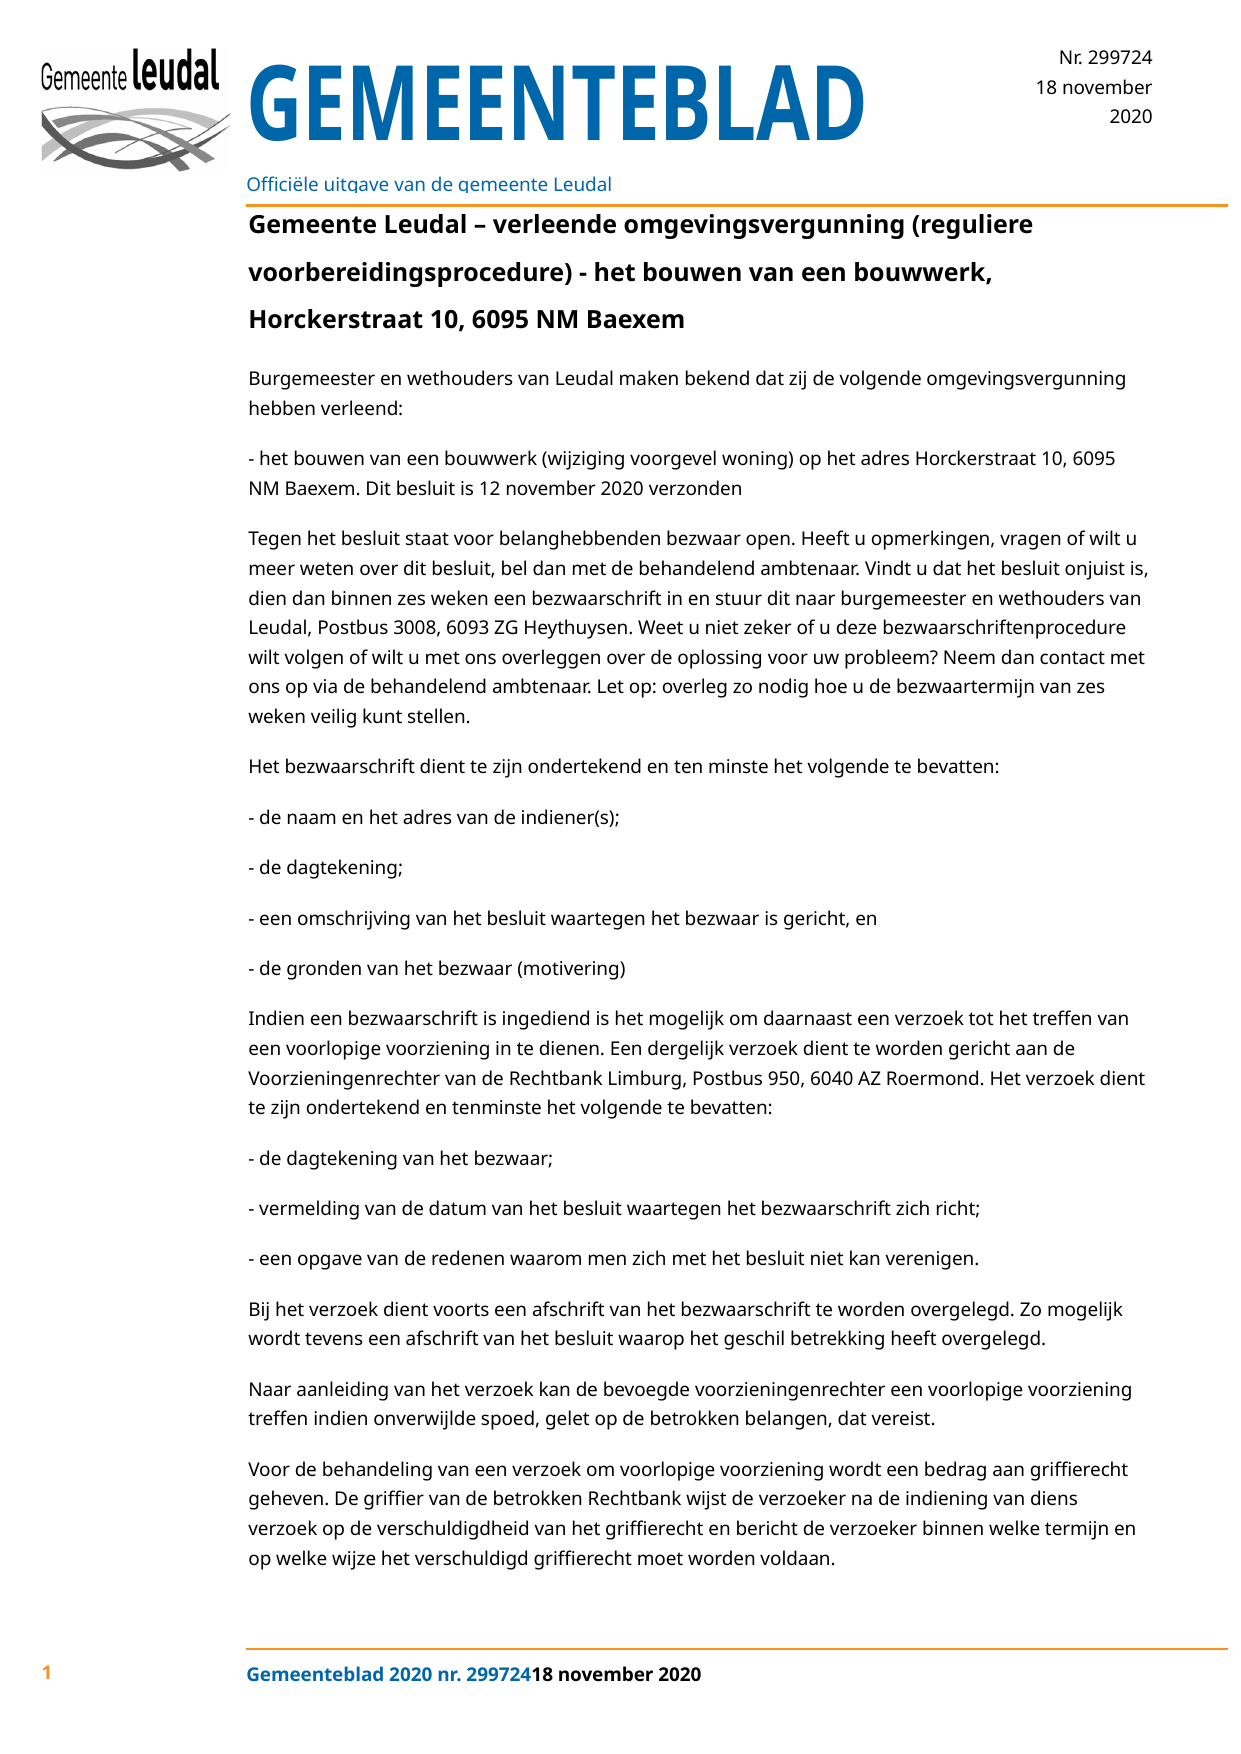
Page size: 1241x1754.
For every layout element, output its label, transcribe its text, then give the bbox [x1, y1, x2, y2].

text Voor de behandeling van een verzoek om voorlopige voorziening wordt een bedrag aan griffierecht geheven. De griffier van de betrokken Rechtbank wijst de verzoeker na de indiening van diens verzoek op de verschuldigdheid van het griffierecht en bericht de verzoeker binnen welke termijn en op welke wijze het verschuldigd griffierecht moet worden voldaan. [248, 1456, 1152, 1570]
text Bij het verzoek dient voorts een afschrift van het bezwaarschrift te worden overgelegd. Zo mogelijk wordt tevens een afschrift van het besluit waarop het geschil betrekking heeft overgelegd. [248, 1296, 1152, 1351]
text - het bouwen van een bouwwerk (wijziging voorgevel woning) op het adres Horckerstraat 10, 6095 NM Baexem. Dit besluit is 12 november 2020 verzonden [248, 446, 1152, 501]
text - de dagtekening; [248, 854, 1152, 880]
text Het bezwaarschrift dient te zijn ondertekend en ten minste het volgende te bevatten: [248, 753, 1152, 779]
text - de dagtekening van het bezwaar; [248, 1145, 1152, 1170]
picture [41, 47, 231, 172]
text - vermelding van de datum van het besluit waartegen het bezwaarschrift zich richt; [248, 1195, 1152, 1221]
text Burgemeester en wethouders van Leudal maken bekend dat zij de volgende omgevingsvergunning hebben verleend: [248, 366, 1152, 421]
text Tegen het besluit staat voor belanghebbenden bezwaar open. Heeft u opmerkingen, vragen of wilt u meer weten over dit besluit, bel dan met de behandelend ambtenaar. Vindt u dat het besluit onjuist is, dien dan binnen zes weken een bezwaarschrift in en stuur dit naar burgemeester en wethouders van Leudal, Postbus 3008, 6093 ZG Heythuysen. Weet u niet zeker of u deze bezwaarschriftenprocedure wilt volgen of wilt u met ons overleggen over de oplossing voor uw probleem? Neem dan contact met ons op via de behandelend ambtenaar. Let op: overleg zo nodig hoe u de bezwaartermijn van zes weken veilig kunt stellen. [248, 526, 1152, 729]
text Gemeente Leudal – verleende omgevingsvergunning (reguliere voorbereidingsprocedure) - het bouwen van een bouwwerk, Horckerstraat 10, 6095 NM Baexem [248, 207, 1152, 336]
text - de naam en het adres van de indiener(s); [248, 804, 1152, 829]
text Naar aanleiding van het verzoek kan de bevoegde voorzieningenrechter een voorlopige voorziening treffen indien onverwijlde spoed, gelet op de betrokken belangen, dat vereist. [248, 1376, 1152, 1431]
text - de gronden van het bezwaar (motivering) [248, 955, 1152, 981]
text Indien een bezwaarschrift is ingediend is het mogelijk om daarnaast een verzoek tot het treffen van een voorlopige voorziening in te dienen. Een dergelijk verzoek dient te worden gericht aan de Voorzieningenrechter van de Rechtbank Limburg, Postbus 950, 6040 AZ Roermond. Het verzoek dient te zijn ondertekend en tenminste het volgende te bevatten: [248, 1006, 1152, 1120]
text - een opgave van de redenen waarom men zich met het besluit niet kan verenigen. [248, 1246, 1152, 1271]
text - een omschrijving van het besluit waartegen het bezwaar is gericht, en [248, 905, 1152, 930]
